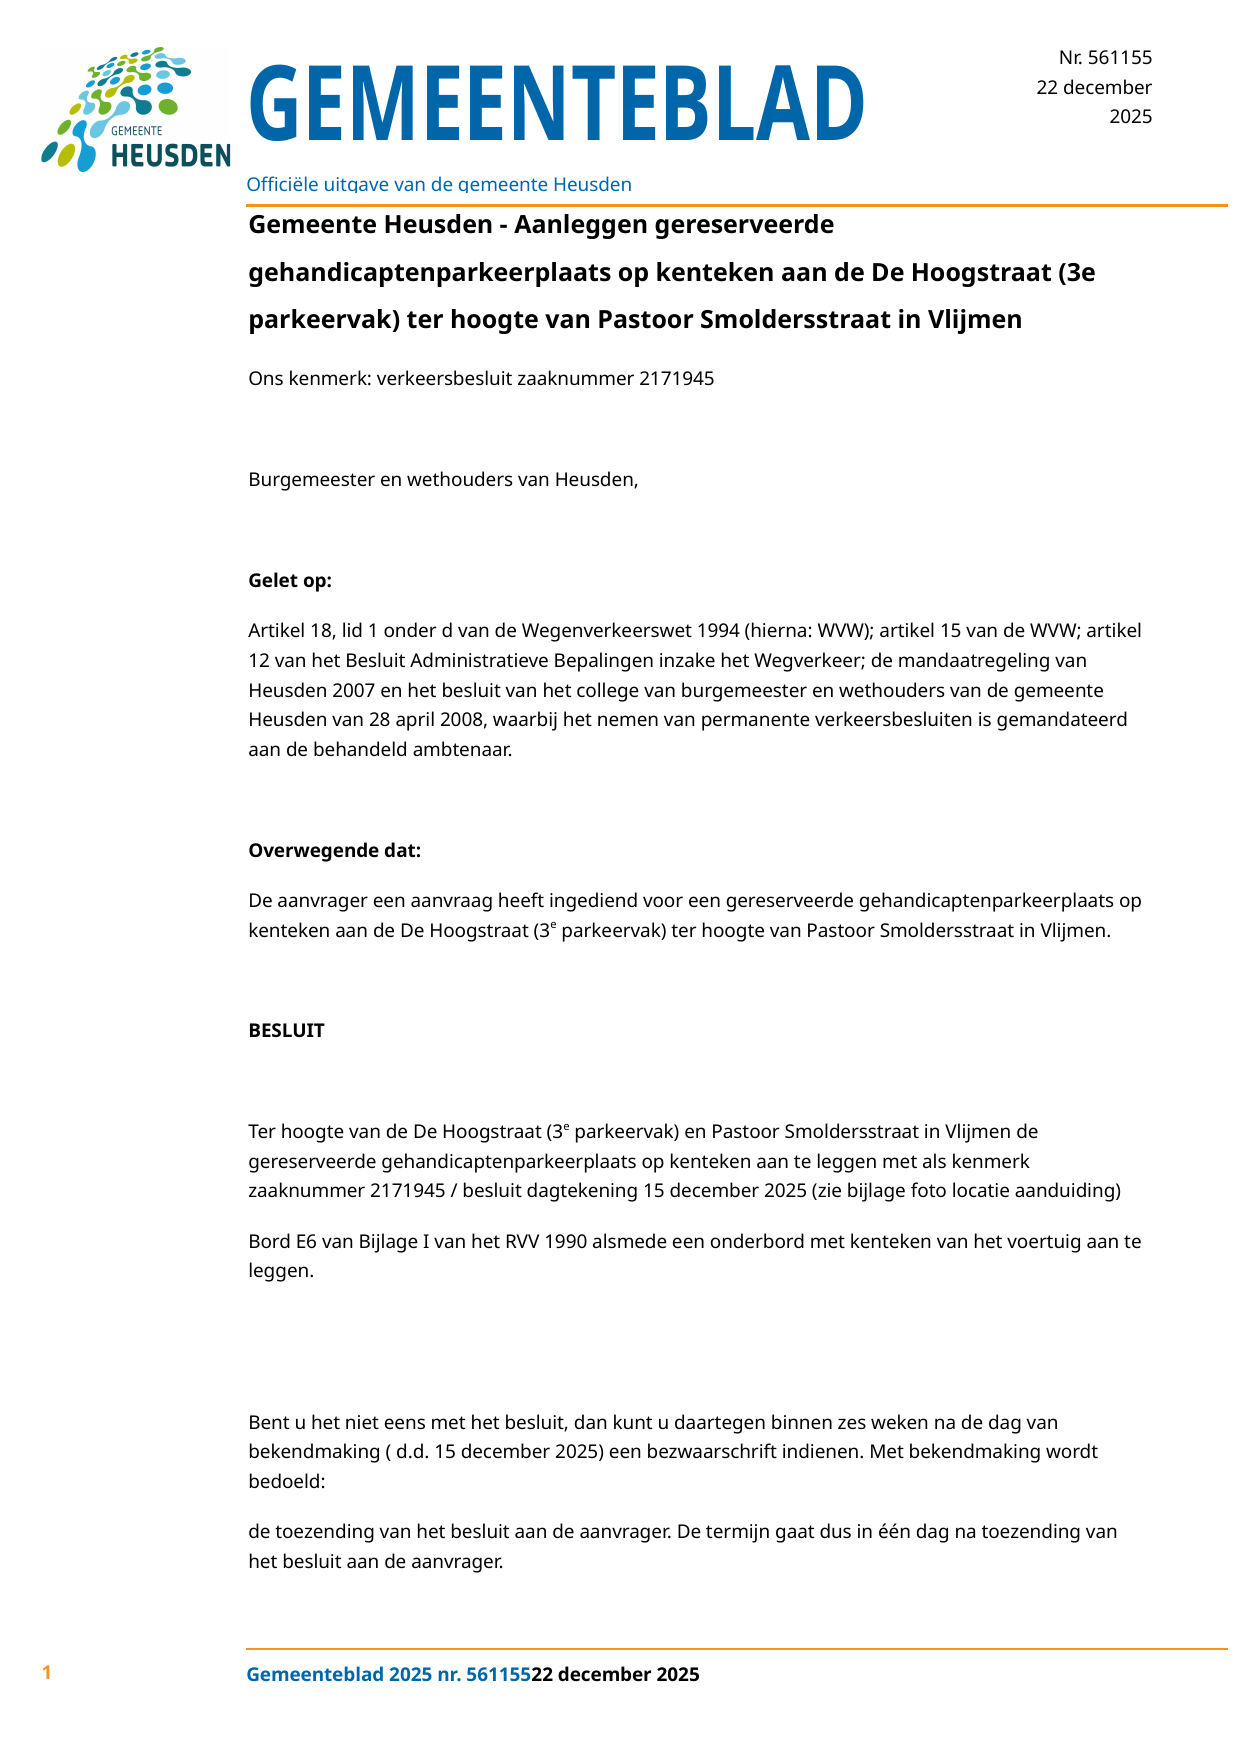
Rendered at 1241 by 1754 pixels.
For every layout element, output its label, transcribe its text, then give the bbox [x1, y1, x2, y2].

text De aanvrager een aanvraag heeft ingediend voor een gereserveerde gehandicaptenparkeerplaats op kenteken aan de De Hoogstraat (3e parkeervak) ter hoogte van Pastoor Smoldersstraat in Vlijmen. [248, 887, 1152, 942]
text Gemeente Heusden - Aanleggen gereserveerde gehandicaptenparkeerplaats op kenteken aan de De Hoogstraat (3e parkeervak) ter hoogte van Pastoor Smoldersstraat in Vlijmen [248, 207, 1152, 336]
text de toezending van het besluit aan de aanvrager. De termijn gaat dus in één dag na toezending van het besluit aan de aanvrager. [248, 1518, 1152, 1574]
text Ter hoogte van de De Hoogstraat (3e parkeervak) en Pastoor Smoldersstraat in Vlijmen de gereserveerde gehandicaptenparkeerplaats op kenteken aan te leggen met als kenmerk zaaknummer 2171945 / besluit dagtekening 15 december 2025 (zie bijlage foto locatie aanduiding) [248, 1118, 1152, 1203]
picture [41, 47, 231, 172]
text Artikel 18, lid 1 onder d van de Wegenverkeerswet 1994 (hierna: WVW); artikel 15 van de WVW; artikel 12 van het Besluit Administratieve Bepalingen inzake het Wegverkeer; de mandaatregeling van Heusden 2007 en het besluit van het college van burgemeester en wethouders van de gemeente Heusden van 28 april 2008, waarbij het nemen van permanente verkeersbesluiten is gemandateerd aan de behandeld ambtenaar. [248, 618, 1152, 762]
text Gelet op: [248, 567, 1152, 593]
text Bord E6 van Bijlage I van het RVV 1990 alsmede een onderbord met kenteken van het voertuig aan te leggen. [248, 1228, 1152, 1283]
text Overwegende dat: [248, 837, 1152, 862]
text BESLUIT [248, 1018, 1152, 1043]
text Burgemeester en wethouders van Heusden, [248, 466, 1152, 492]
text Ons kenmerk: verkeersbesluit zaaknummer 2171945 [248, 366, 1152, 391]
text Bent u het niet eens met het besluit, dan kunt u daartegen binnen zes weken na de dag van bekendmaking ( d.d. 15 december 2025) een bezwaarschrift indienen. Met bekendmaking wordt bedoeld: [248, 1409, 1152, 1494]
